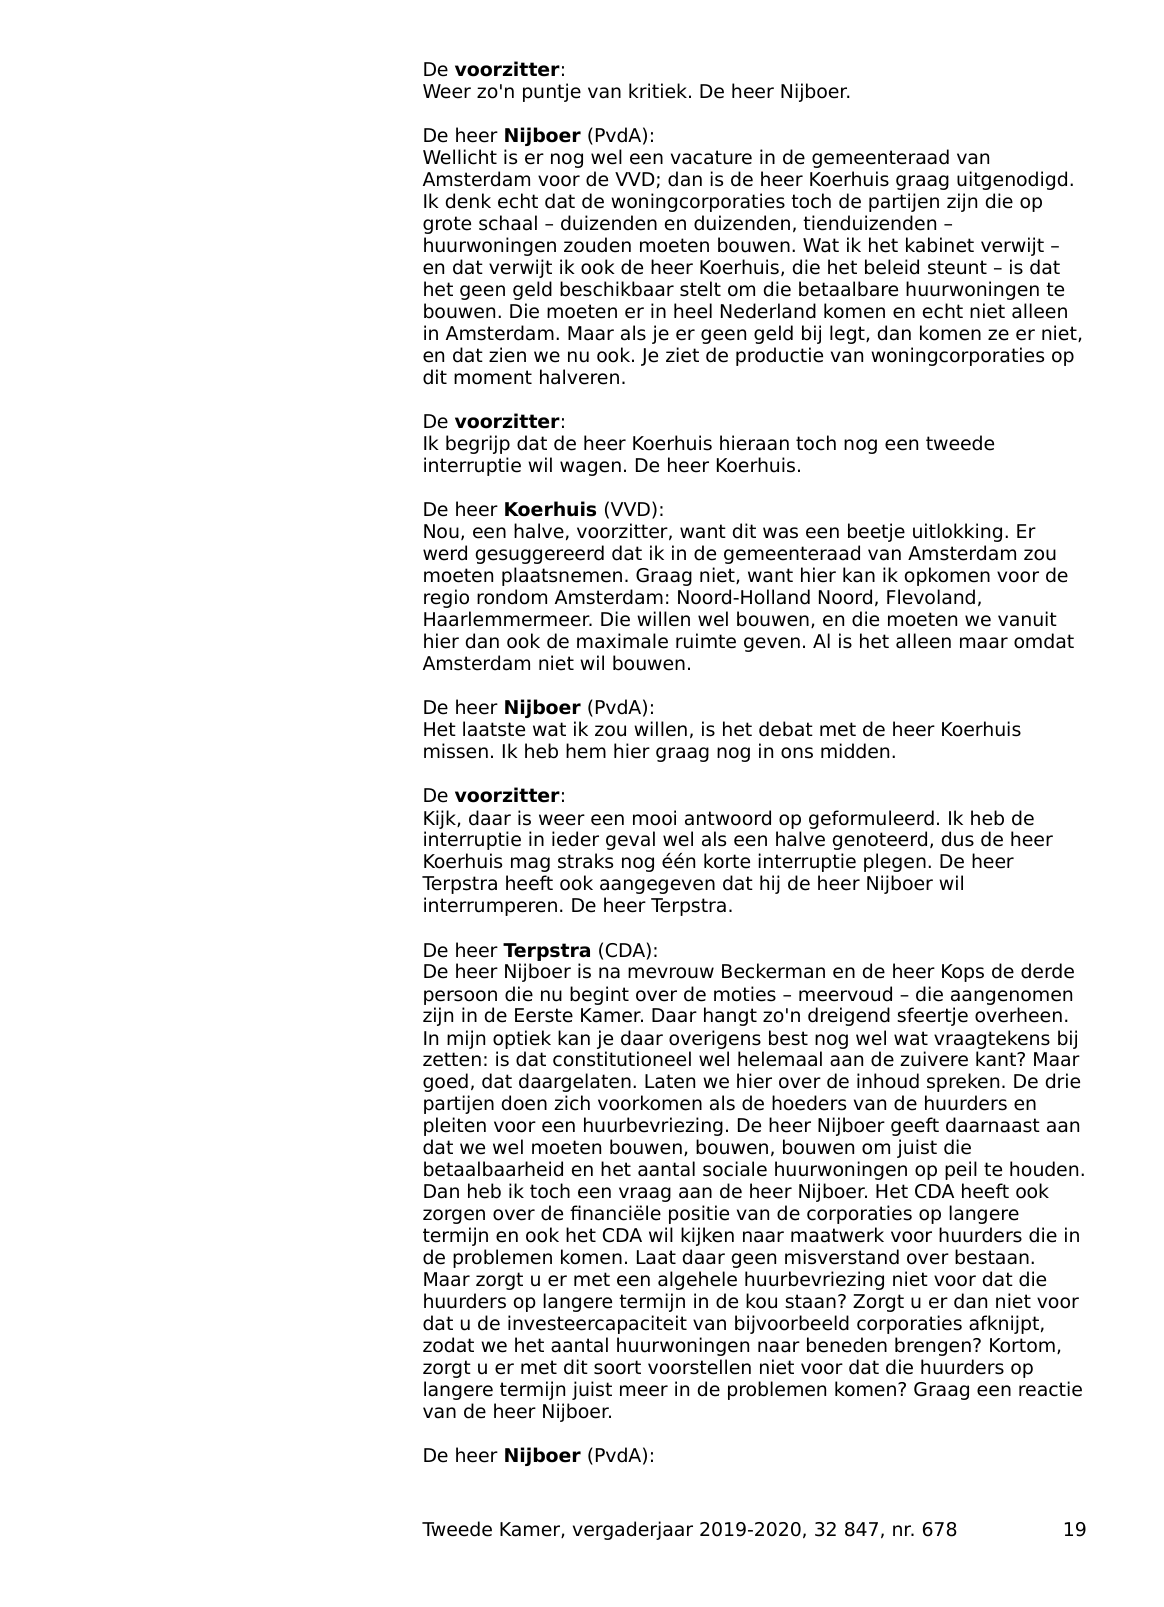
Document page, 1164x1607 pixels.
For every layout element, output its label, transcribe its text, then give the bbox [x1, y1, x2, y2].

text De voorzitter: [422, 785, 1087, 807]
text De heer Nijboer (PvdA): [422, 697, 1087, 719]
text Weer zo'n puntje van kritiek. De heer Nijboer. [422, 81, 1087, 103]
text Wellicht is er nog wel een vacature in de gemeenteraad van Amsterdam voor de VVD; dan is de heer Koerhuis graag uitgenodigd. Ik denk echt dat de woningcorporaties toch de partijen zijn die op grote schaal – duizenden en duizenden, tienduizenden – huurwoningen zouden moeten bouwen. Wat ik het kabinet verwijt – en dat verwijt ik ook de heer Koerhuis, die het beleid steunt – is dat het geen geld beschikbaar stelt om die betaalbare huurwoningen te bouwen. Die moeten er in heel Nederland komen en echt niet alleen in Amsterdam. Maar als je er geen geld bij legt, dan komen ze er niet, en dat zien we nu ook. Je ziet de productie van woningcorporaties op dit moment halveren. [422, 147, 1087, 389]
text De heer Nijboer (PvdA): [422, 1445, 1087, 1467]
text Nou, een halve, voorzitter, want dit was een beetje uitlokking. Er werd gesuggereerd dat ik in de gemeenteraad van Amsterdam zou moeten plaatsnemen. Graag niet, want hier kan ik opkomen voor de regio rondom Amsterdam: Noord-Holland Noord, Flevoland, Haarlemmermeer. Die willen wel bouwen, en die moeten we vanuit hier dan ook de maximale ruimte geven. Al is het alleen maar omdat Amsterdam niet wil bouwen. [422, 521, 1087, 675]
text De voorzitter: [422, 411, 1087, 433]
text Ik begrijp dat de heer Koerhuis hieraan toch nog een tweede interruptie wil wagen. De heer Koerhuis. [422, 433, 1087, 477]
text Kijk, daar is weer een mooi antwoord op geformuleerd. Ik heb de interruptie in ieder geval wel als een halve genoteerd, dus de heer Koerhuis mag straks nog één korte interruptie plegen. De heer Terpstra heeft ook aangegeven dat hij de heer Nijboer wil interrumperen. De heer Terpstra. [422, 807, 1087, 917]
text De heer Koerhuis (VVD): [422, 499, 1087, 521]
text De voorzitter: [422, 59, 1087, 81]
text De heer Nijboer (PvdA): [422, 125, 1087, 147]
text Het laatste wat ik zou willen, is het debat met de heer Koerhuis missen. Ik heb hem hier graag nog in ons midden. [422, 719, 1087, 763]
text De heer Terpstra (CDA): [422, 939, 1087, 961]
text De heer Nijboer is na mevrouw Beckerman en de heer Kops de derde persoon die nu begint over de moties – meervoud – die aangenomen zijn in de Eerste Kamer. Daar hangt zo'n dreigend sfeertje overheen. In mijn optiek kan je daar overigens best nog wel wat vraagtekens bij zetten: is dat constitutioneel wel helemaal aan de zuivere kant? Maar goed, dat daargelaten. Laten we hier over de inhoud spreken. De drie partijen doen zich voorkomen als de hoeders van de huurders en pleiten voor een huurbevriezing. De heer Nijboer geeft daarnaast aan dat we wel moeten bouwen, bouwen, bouwen om juist die betaalbaarheid en het aantal sociale huurwoningen op peil te houden. Dan heb ik toch een vraag aan de heer Nijboer. Het CDA heeft ook zorgen over de financiële positie van de corporaties op langere termijn en ook het CDA wil kijken naar maatwerk voor huurders die in de problemen komen. Laat daar geen misverstand over bestaan. Maar zorgt u er met een algehele huurbevriezing niet voor dat die huurders op langere termijn in de kou staan? Zorgt u er dan niet voor dat u de investeercapaciteit van bijvoorbeeld corporaties afknijpt, zodat we het aantal huurwoningen naar beneden brengen? Kortom, zorgt u er met dit soort voorstellen niet voor dat die huurders op langere termijn juist meer in de problemen komen? Graag een reactie van de heer Nijboer. [422, 961, 1087, 1423]
